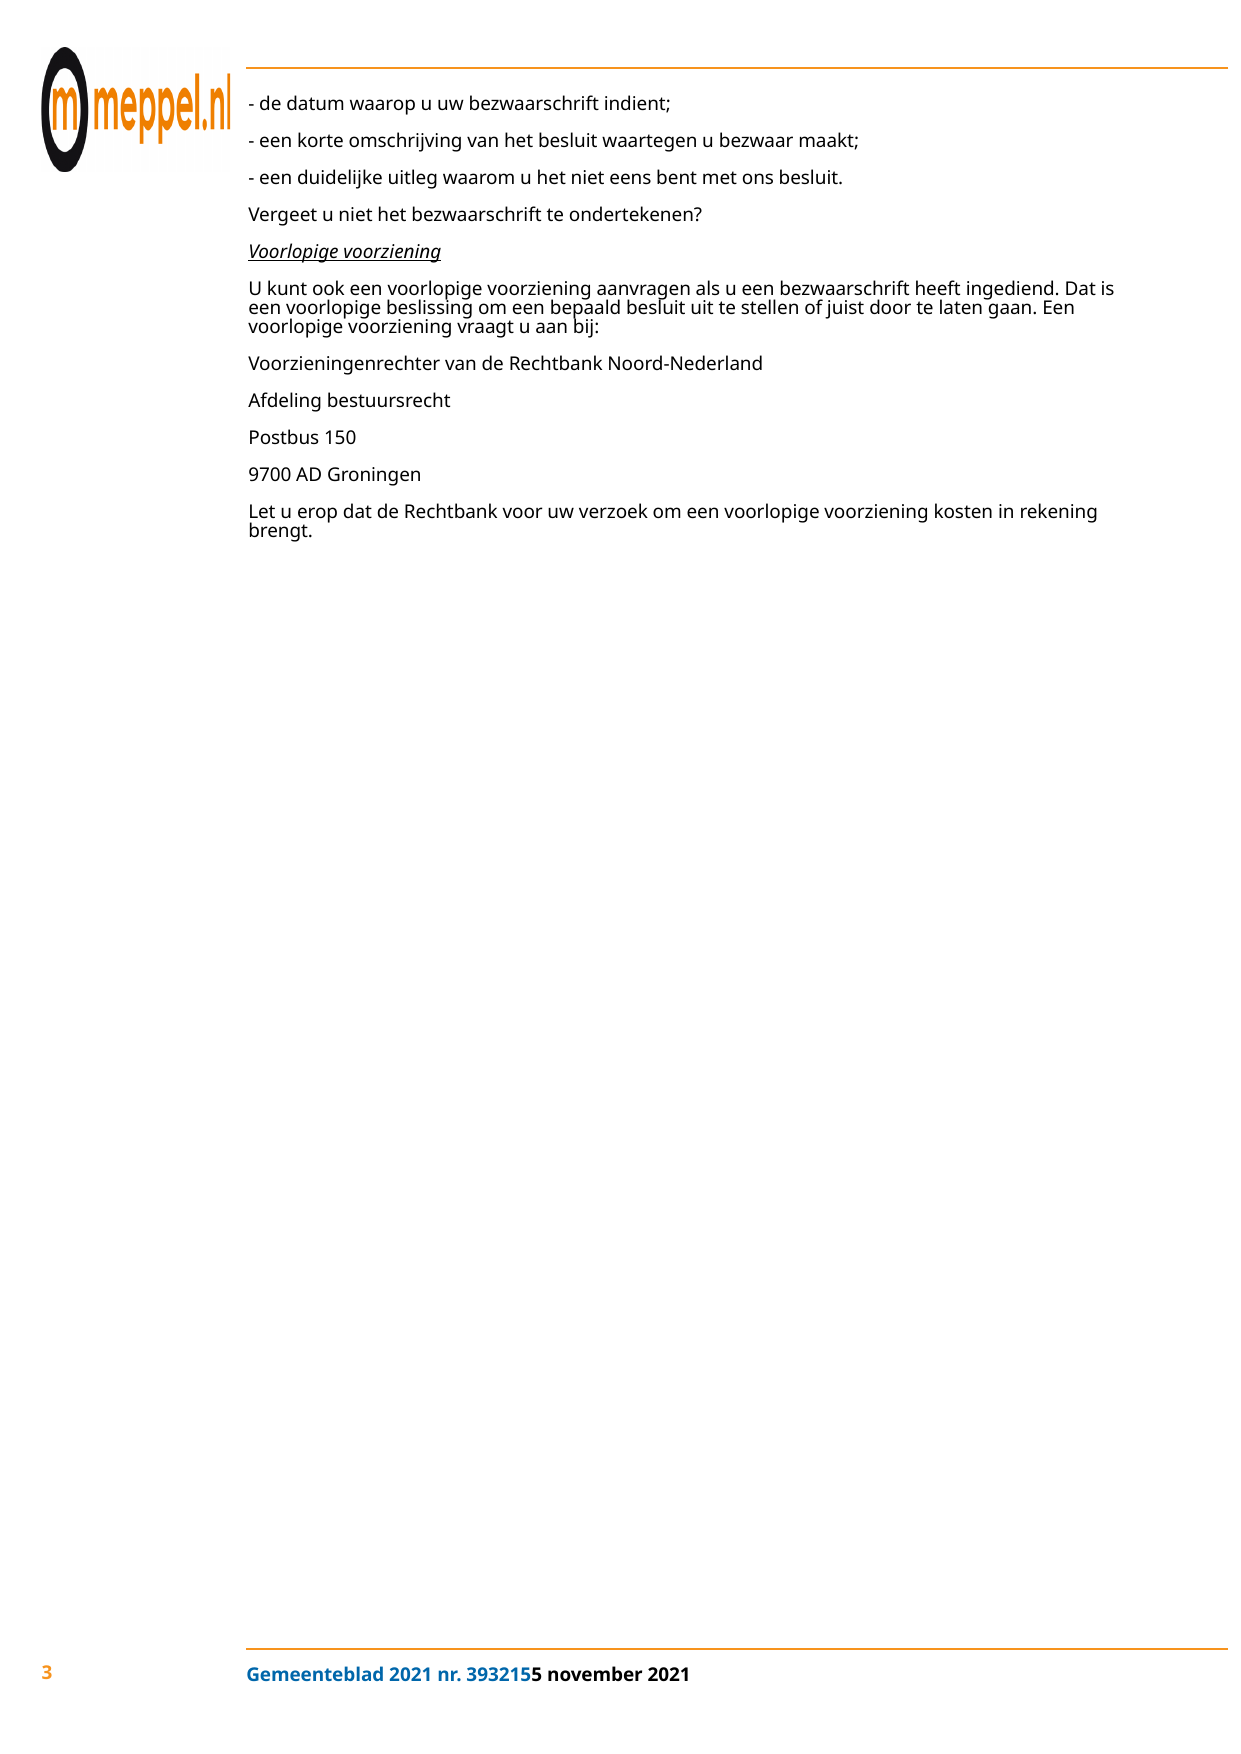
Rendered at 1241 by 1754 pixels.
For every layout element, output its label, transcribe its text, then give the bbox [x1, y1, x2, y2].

text - een duidelijke uitleg waarom u het niet eens bent met ons besluit. [248, 169, 1152, 188]
text Afdeling bestuursrecht [248, 392, 1152, 411]
text 9700 AD Groningen [248, 466, 1152, 485]
text Vergeet u niet het bezwaarschrift te ondertekenen? [248, 206, 1152, 225]
text Let u erop dat de Rechtbank voor uw verzoek om een voorlopige voorziening kosten in rekening brengt. [248, 503, 1152, 542]
text Voorlopige voorziening [248, 243, 1152, 262]
text U kunt ook een voorlopige voorziening aanvragen als u een bezwaarschrift heeft ingediend. Dat is een voorlopige beslissing om een bepaald besluit uit te stellen of juist door te laten gaan. Een voorlopige voorziening vraagt u aan bij: [248, 280, 1152, 337]
text - een korte omschrijving van het besluit waartegen u bezwaar maakt; [248, 132, 1152, 151]
picture [41, 47, 231, 172]
text Voorzieningenrechter van de Rechtbank Noord-Nederland [248, 355, 1152, 374]
text Postbus 150 [248, 429, 1152, 448]
text - de datum waarop u uw bezwaarschrift indient; [248, 95, 1152, 114]
